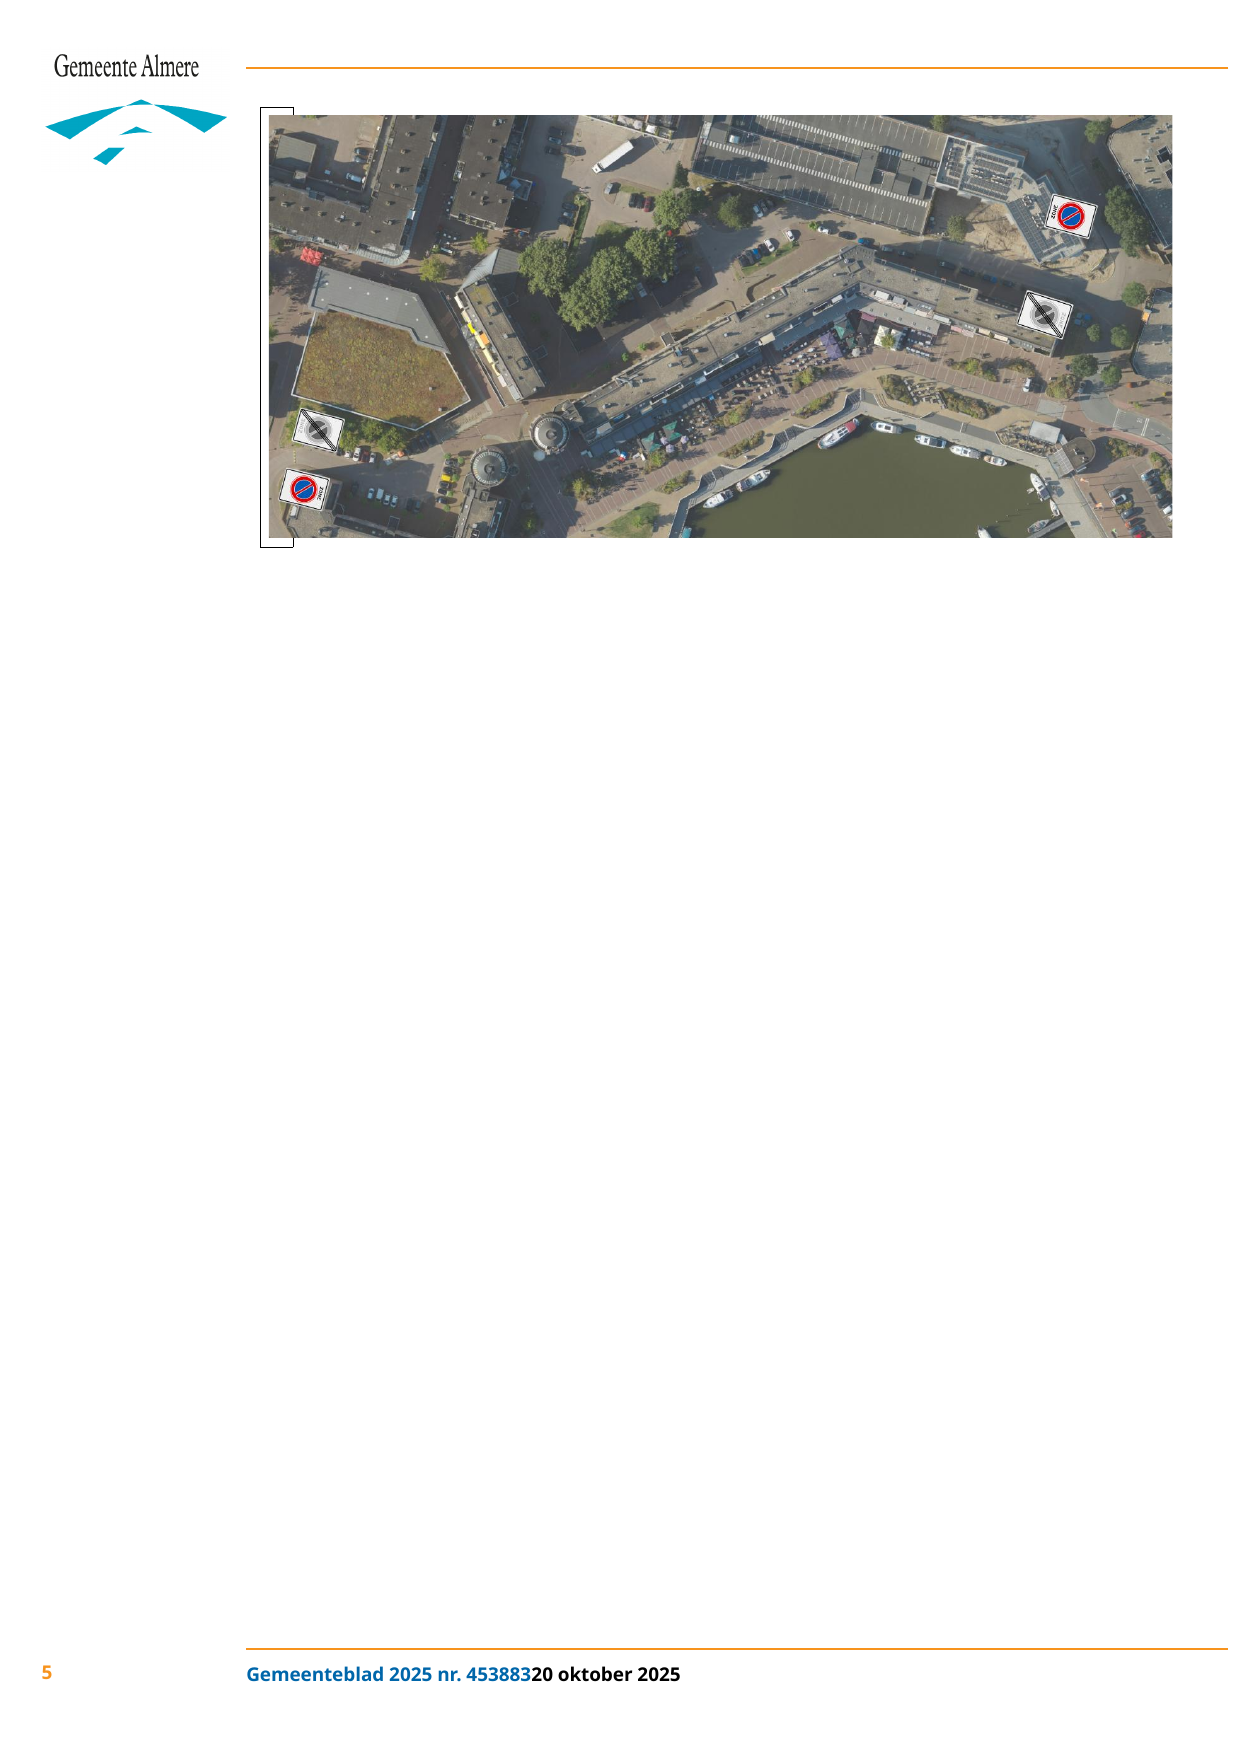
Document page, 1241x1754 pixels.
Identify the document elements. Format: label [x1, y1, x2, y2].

picture [268, 115, 1173, 538]
picture [41, 47, 231, 172]
